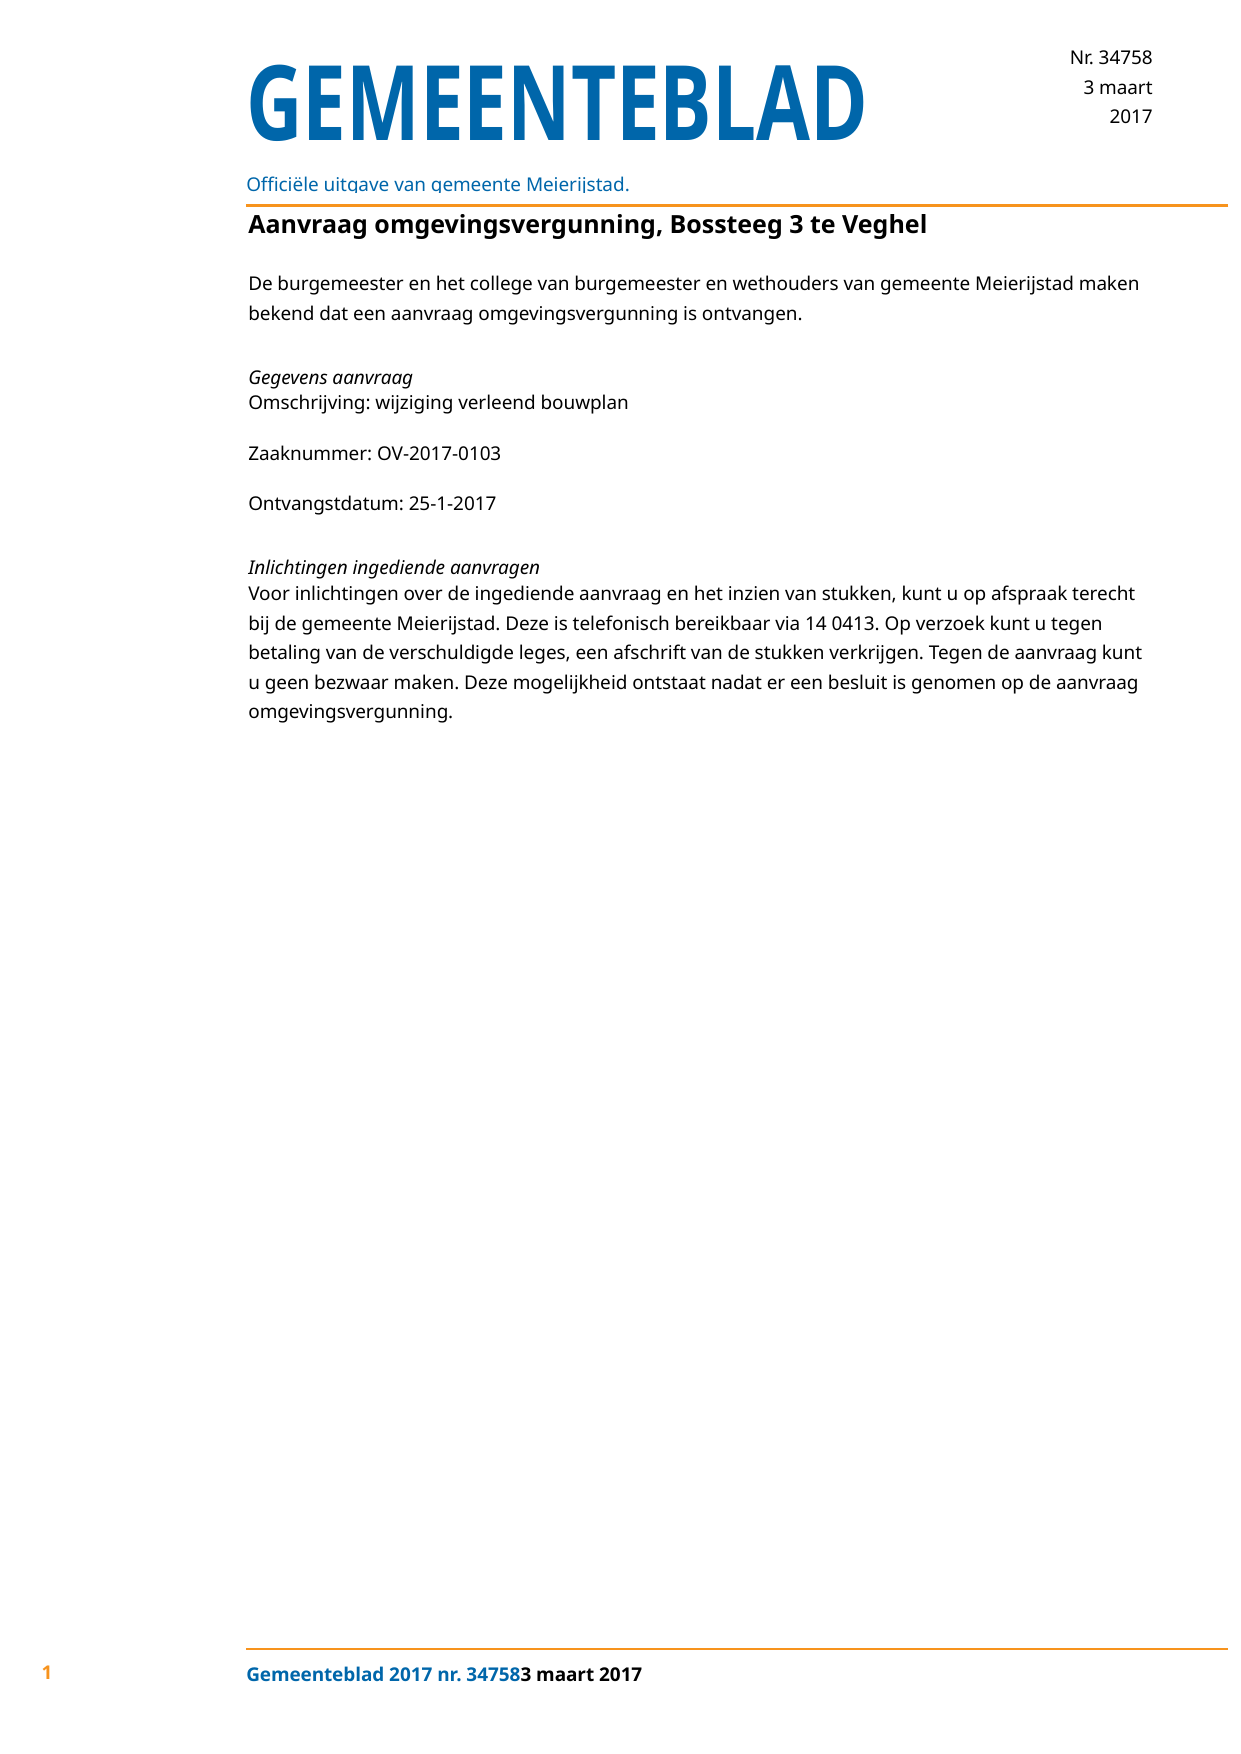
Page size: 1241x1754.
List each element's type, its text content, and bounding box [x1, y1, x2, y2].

text Voor inlichtingen over de ingediende aanvraag en het inzien van stukken, kunt u op afspraak terecht bij de gemeente Meierijstad. Deze is telefonisch bereikbaar via 14 0413. Op verzoek kunt u tegen betaling van de verschuldigde leges, een afschrift van de stukken verkrijgen. Tegen de aanvraag kunt u geen bezwaar maken. Deze mogelijkheid ontstaat nadat er een besluit is genomen op de aanvraag omgevingsvergunning. [248, 580, 1152, 724]
text Gegevens aanvraag [248, 364, 1152, 389]
text Aanvraag omgevingsvergunning, Bossteeg 3 te Veghel [248, 207, 1152, 241]
text Inlichtingen ingediende aanvragen [248, 554, 1152, 580]
text Zaaknummer: OV-2017-0103 [248, 440, 1152, 466]
text Ontvangstdatum: 25-1-2017 [248, 490, 1152, 516]
text Omschrijving: wijziging verleend bouwplan [248, 389, 1152, 415]
text De burgemeester en het college van burgemeester en wethouders van gemeente Meierijstad maken bekend dat een aanvraag omgevingsvergunning is ontvangen. [248, 270, 1152, 326]
picture [41, 47, 231, 172]
